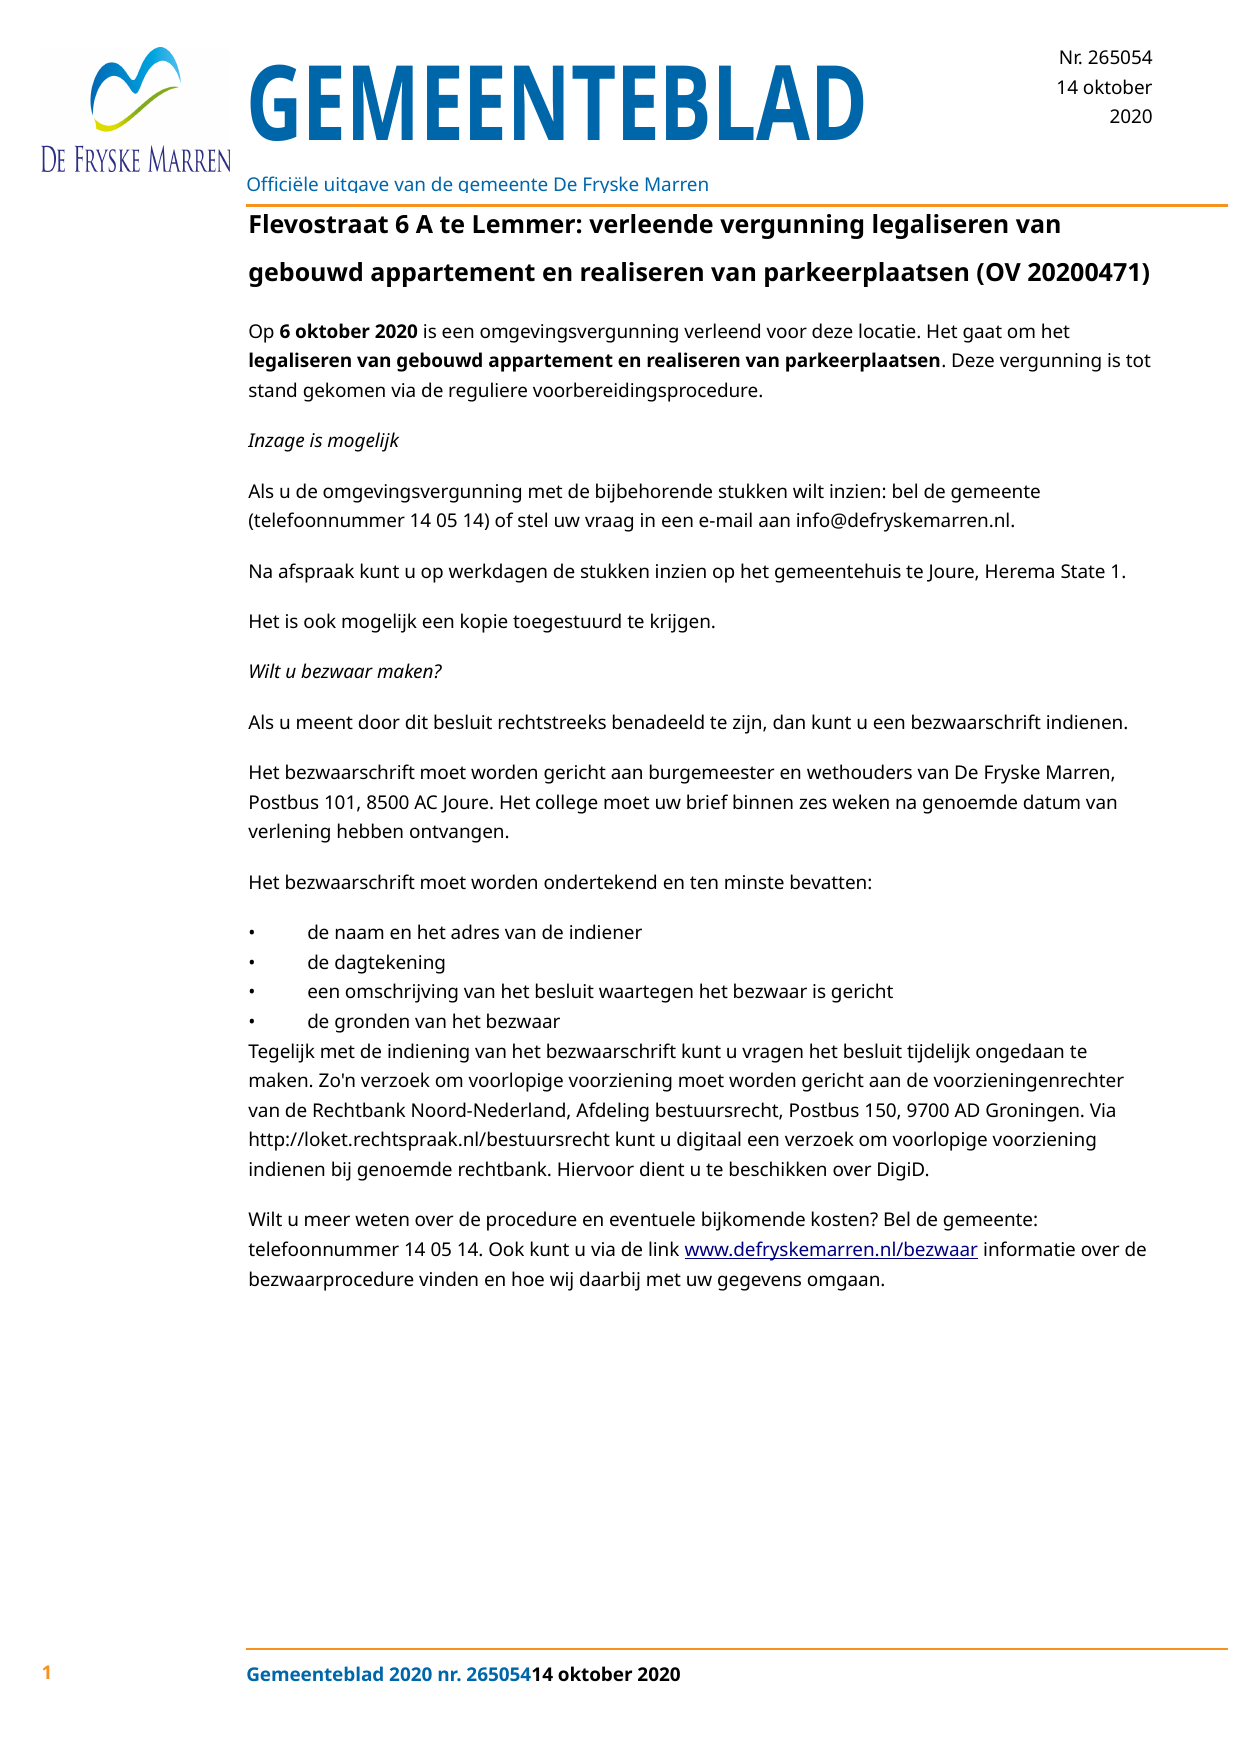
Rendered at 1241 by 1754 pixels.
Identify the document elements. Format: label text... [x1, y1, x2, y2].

text Wilt u bezwaar maken? [248, 659, 1152, 684]
list de gronden van het bezwaar [248, 1008, 1152, 1034]
text Het bezwaarschrift moet worden ondertekend en ten minste bevatten: [248, 869, 1152, 895]
text Als u meent door dit besluit rechtstreeks benadeeld te zijn, dan kunt u een bezwaarschrift indienen. [248, 709, 1152, 735]
list de dagtekening [248, 949, 1152, 975]
text Het is ook mogelijk een kopie toegestuurd te krijgen. [248, 608, 1152, 634]
text Na afspraak kunt u op werkdagen de stukken inzien op het gemeentehuis te Joure, Herema State 1. [248, 558, 1152, 584]
list de naam en het adres van de indiener [248, 919, 1152, 945]
text Tegelijk met de indiening van het bezwaarschrift kunt u vragen het besluit tijdelijk ongedaan te maken. Zo'n verzoek om voorlopige voorziening moet worden gericht aan de voorzieningenrechter van de Rechtbank Noord-Nederland, Afdeling bestuursrecht, Postbus 150, 9700 AD Groningen. Via http://loket.rechtspraak.nl/bestuursrecht kunt u digitaal een verzoek om voorlopige voorziening indienen bij genoemde rechtbank. Hiervoor dient u te beschikken over DigiD. [248, 1038, 1152, 1182]
text Als u de omgevingsvergunning met de bijbehorende stukken wilt inzien: bel de gemeente (telefoonnummer 14 05 14) of stel uw vraag in een e-mail aan info@defryskemarren.nl. [248, 478, 1152, 533]
text Wilt u meer weten over de procedure en eventuele bijkomende kosten? Bel de gemeente: telefoonnummer 14 05 14. Ook kunt u via de link www.defryskemarren.nl/bezwaar informatie over de bezwaarprocedure vinden en hoe wij daarbij met uw gegevens omgaan. [248, 1207, 1152, 1292]
text Op 6 oktober 2020 is een omgevingsvergunning verleend voor deze locatie. Het gaat om het legaliseren van gebouwd appartement en realiseren van parkeerplaatsen. Deze vergunning is tot stand gekomen via de reguliere voorbereidingsprocedure. [248, 318, 1152, 403]
text Flevostraat 6 A te Lemmer: verleende vergunning legaliseren van gebouwd appartement en realiseren van parkeerplaatsen (OV 20200471) [248, 207, 1152, 288]
text Inzage is mogelijk [248, 427, 1152, 453]
list een omschrijving van het besluit waartegen het bezwaar is gericht [248, 979, 1152, 1004]
picture [41, 47, 231, 172]
text Het bezwaarschrift moet worden gericht aan burgemeester en wethouders van De Fryske Marren, Postbus 101, 8500 AC Joure. Het college moet uw brief binnen zes weken na genoemde datum van verlening hebben ontvangen. [248, 759, 1152, 844]
